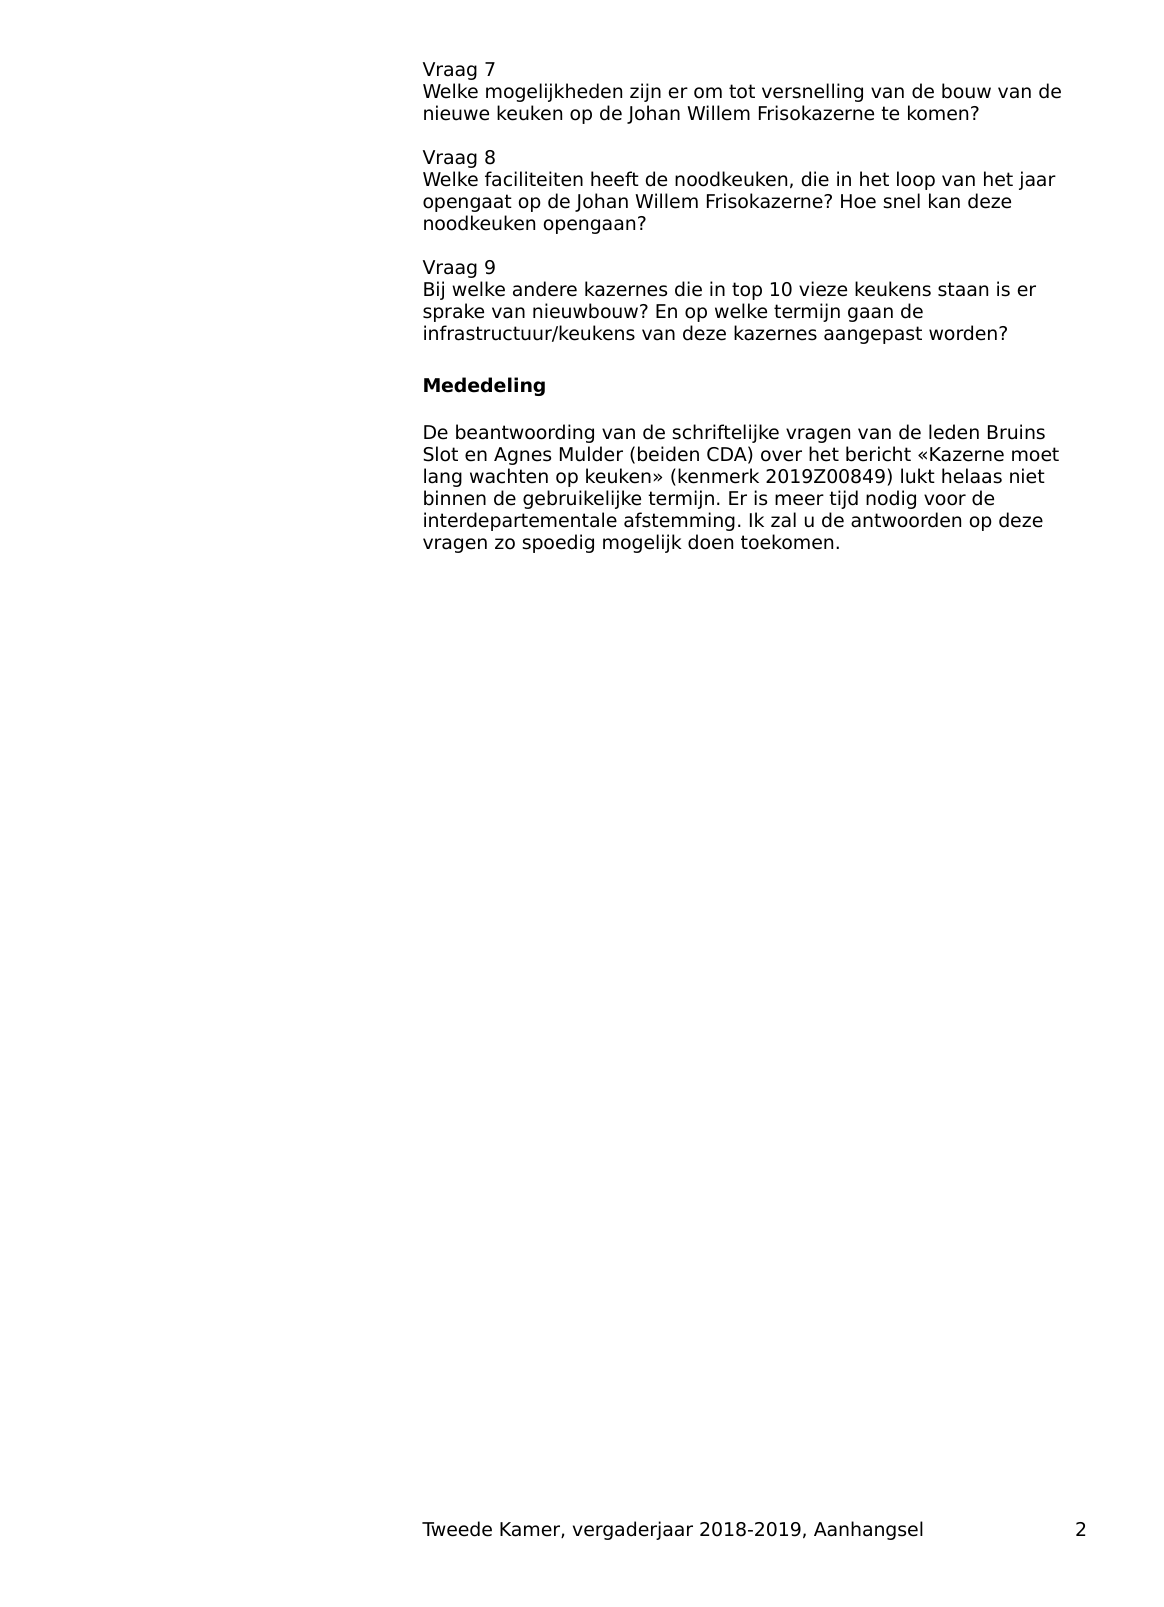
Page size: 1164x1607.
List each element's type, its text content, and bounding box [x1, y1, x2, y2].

text Welke faciliteiten heeft de noodkeuken, die in het loop van het jaar opengaat op de Johan Willem Frisokazerne? Hoe snel kan deze noodkeuken opengaan? [422, 169, 1087, 235]
subtitle Mededeling [422, 375, 1087, 397]
text Vraag 7 [422, 59, 1087, 81]
text Bij welke andere kazernes die in top 10 vieze keukens staan is er sprake van nieuwbouw? En op welke termijn gaan de infrastructuur/keukens van deze kazernes aangepast worden? [422, 279, 1087, 345]
text Vraag 9 [422, 257, 1087, 279]
text Vraag 8 [422, 147, 1087, 169]
text De beantwoording van de schriftelijke vragen van de leden Bruins Slot en Agnes Mulder (beiden CDA) over het bericht «Kazerne moet lang wachten op keuken» (kenmerk 2019Z00849) lukt helaas niet binnen de gebruikelijke termijn. Er is meer tijd nodig voor de interdepartementale afstemming. Ik zal u de antwoorden op deze vragen zo spoedig mogelijk doen toekomen. [422, 422, 1087, 554]
text Welke mogelijkheden zijn er om tot versnelling van de bouw van de nieuwe keuken op de Johan Willem Frisokazerne te komen? [422, 81, 1087, 125]
